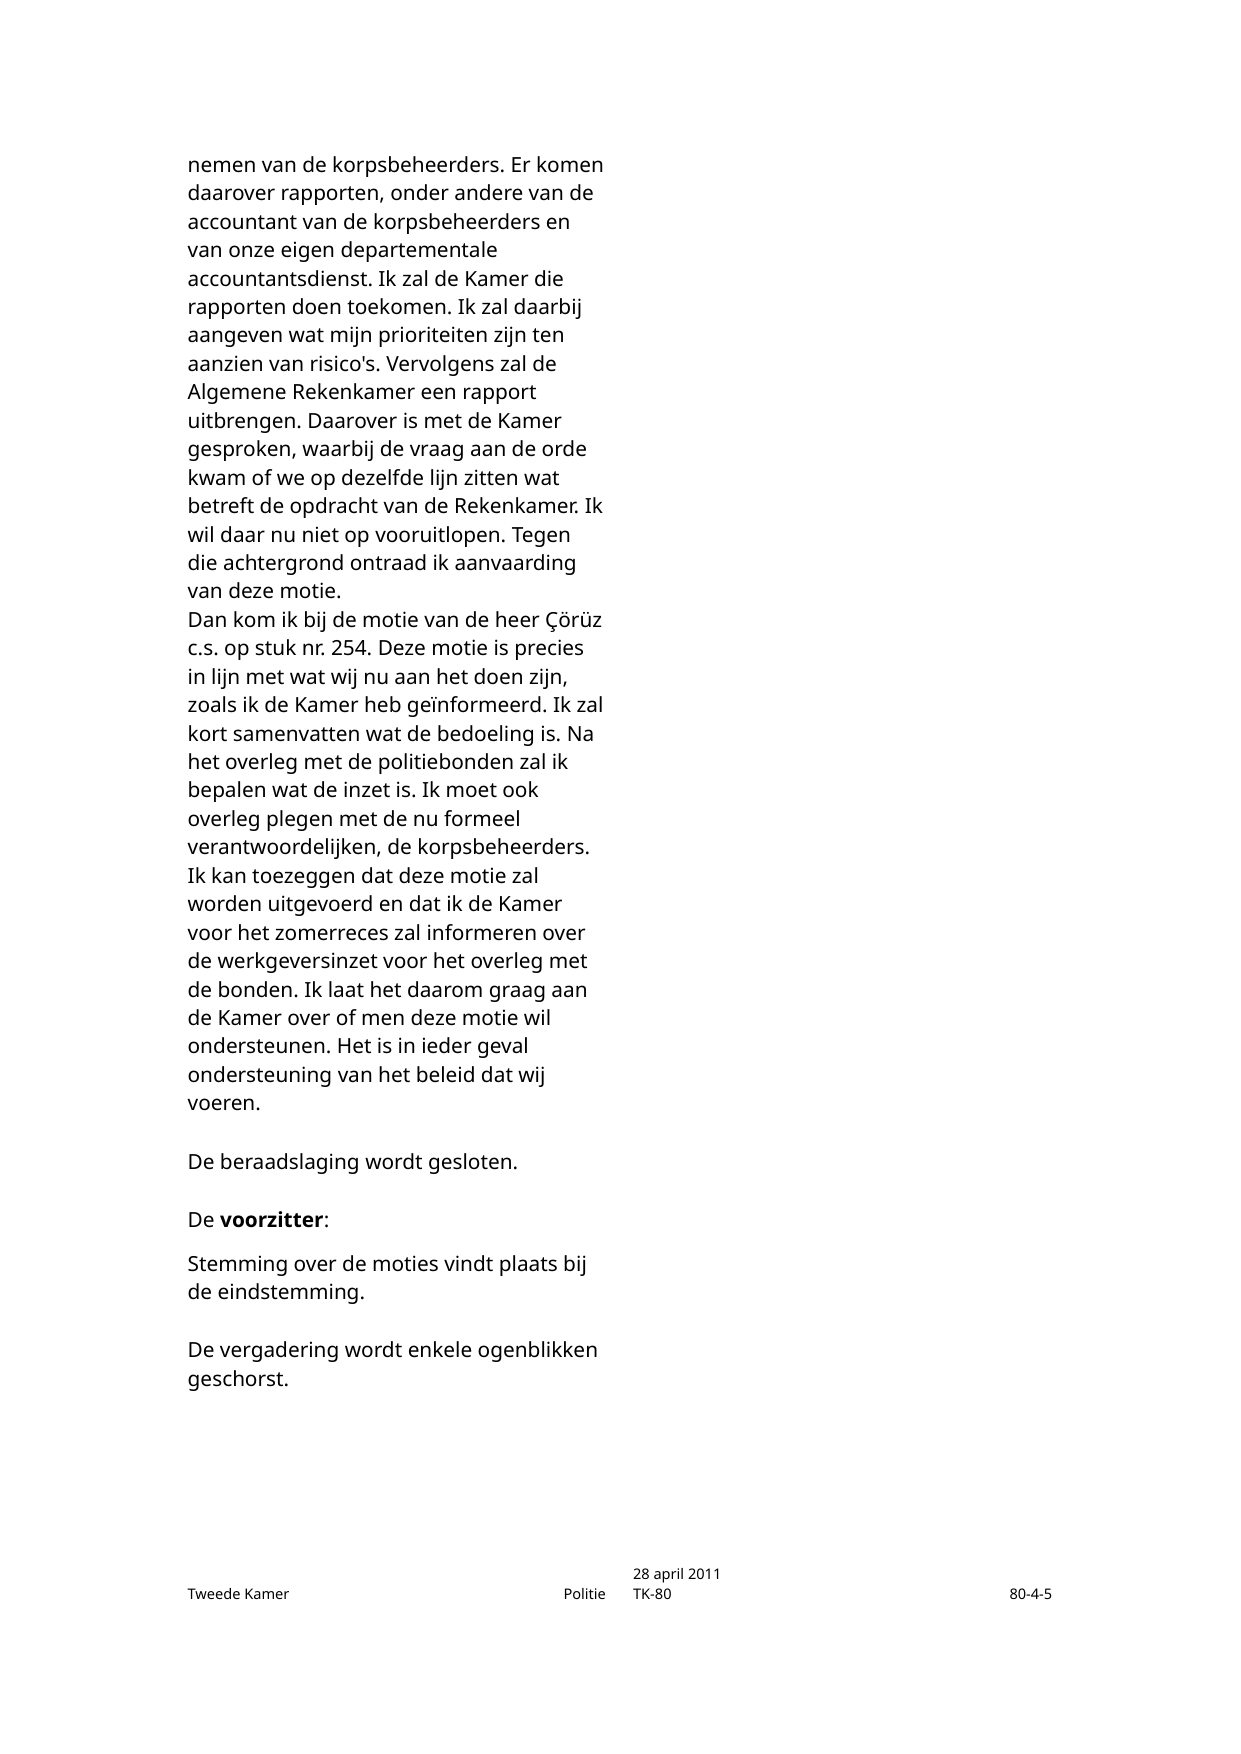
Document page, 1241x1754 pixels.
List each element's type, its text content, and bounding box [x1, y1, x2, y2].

text Stemming over de moties vindt plaats bij de eindstemming. [187, 1249, 605, 1306]
text De voorzitter: [187, 1205, 605, 1234]
text Dan kom ik bij de motie van de heer Çörüz c.s. op stuk nr. 254. Deze motie is precies in lijn met wat wij nu aan het doen zijn, zoals ik de Kamer heb geïnformeerd. Ik zal kort samenvatten wat de bedoeling is. Na het overleg met de politiebonden zal ik bepalen wat de inzet is. Ik moet ook overleg plegen met de nu formeel verantwoordelijken, de korpsbeheerders. Ik kan toezeggen dat deze motie zal worden uitgevoerd en dat ik de Kamer voor het zomerreces zal informeren over de werkgeversinzet voor het overleg met de bonden. Ik laat het daarom graag aan de Kamer over of men deze motie wil ondersteunen. Het is in ieder geval ondersteuning van het beleid dat wij voeren. [187, 605, 605, 1117]
text nemen van de korpsbeheerders. Er komen daarover rapporten, onder andere van de accountant van de korpsbeheerders en van onze eigen departementale accountantsdienst. Ik zal de Kamer die rapporten doen toekomen. Ik zal daarbij aangeven wat mijn prioriteiten zijn ten aanzien van risico's. Vervolgens zal de Algemene Rekenkamer een rapport uitbrengen. Daarover is met de Kamer gesproken, waarbij de vraag aan de orde kwam of we op dezelfde lijn zitten wat betreft de opdracht van de Rekenkamer. Ik wil daar nu niet op vooruitlopen. Tegen die achtergrond ontraad ik aanvaarding van deze motie. [187, 150, 605, 605]
text De beraadslaging wordt gesloten. [187, 1147, 605, 1175]
text De vergadering wordt enkele ogenblikken geschorst. [187, 1336, 605, 1392]
